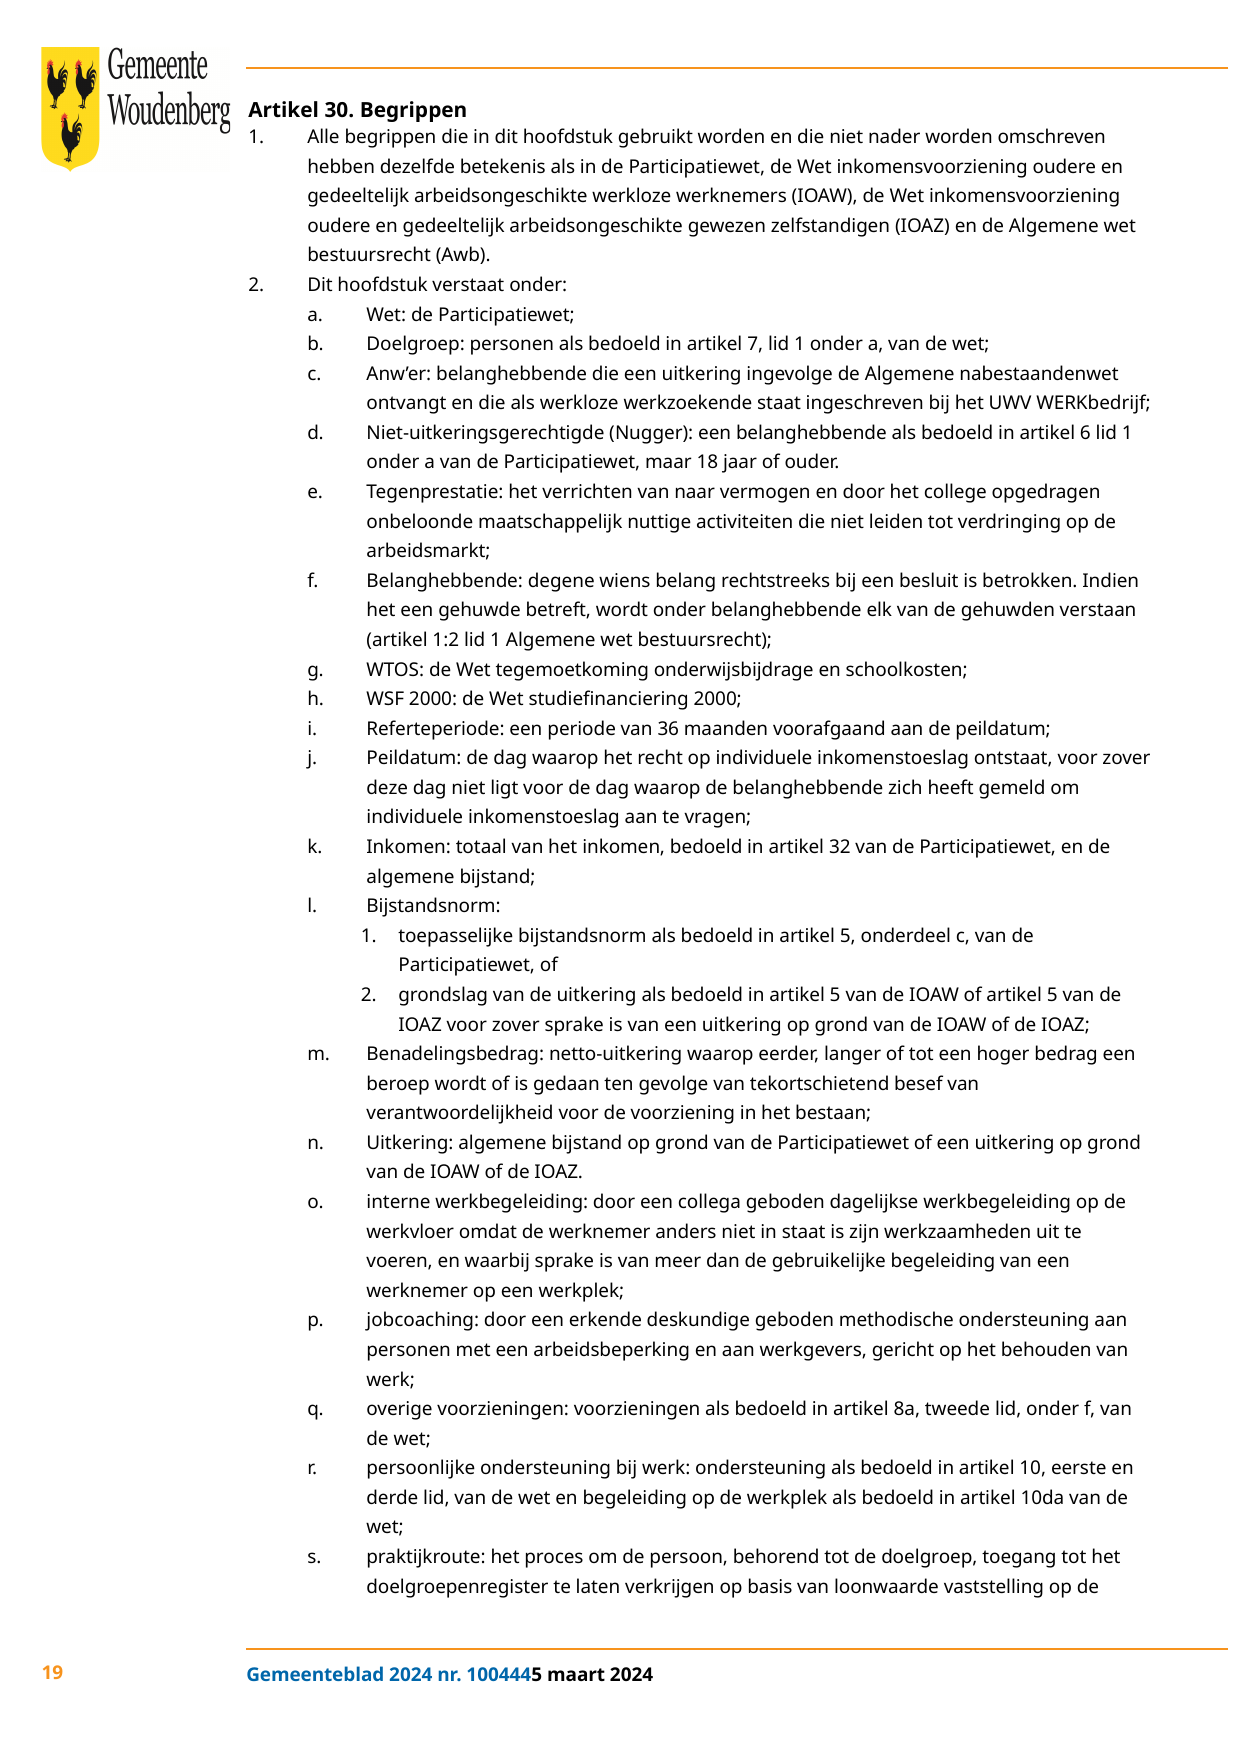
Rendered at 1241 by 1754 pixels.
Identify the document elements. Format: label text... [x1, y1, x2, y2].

picture [41, 47, 231, 172]
list toepasselijke bijstandsnorm als bedoeld in artikel 5, onderdeel c, van de Participatiewet, of [361, 922, 1152, 977]
list Doelgroep: personen als bedoeld in artikel 7, lid 1 onder a, van de wet; [307, 330, 1152, 356]
list WTOS: de Wet tegemoetkoming onderwijsbijdrage en schoolkosten; [307, 656, 1152, 681]
list Bijstandsnorm: [307, 892, 1152, 918]
list Inkomen: totaal van het inkomen, bedoeld in artikel 32 van de Participatiewet, en de algemene bijstand; [307, 833, 1152, 888]
list praktijkroute: het proces om de persoon, behorend tot de doelgroep, toegang tot het doelgroepenregister te laten verkrijgen op basis van loonwaarde vaststelling op de [307, 1543, 1152, 1598]
list Referteperiode: een periode van 36 maanden voorafgaand aan de peildatum; [307, 715, 1152, 741]
list grondslag van de uitkering als bedoeld in artikel 5 van de IOAW of artikel 5 van de IOAZ voor zover sprake is van een uitkering op grond van de IOAW of de IOAZ; [361, 981, 1152, 1036]
list Peildatum: de dag waarop het recht op individuele inkomenstoeslag ontstaat, voor zover deze dag niet ligt voor de dag waarop de belanghebbende zich heeft gemeld om individuele inkomenstoeslag aan te vragen; [307, 744, 1152, 829]
list jobcoaching: door een erkende deskundige geboden methodische ondersteuning aan personen met een arbeidsbeperking en aan werkgevers, gericht op het behouden van werk; [307, 1307, 1152, 1391]
list Niet-uitkeringsgerechtigde (Nugger): een belanghebbende als bedoeld in artikel 6 lid 1 onder a van de Participatiewet, maar 18 jaar of ouder. [307, 419, 1152, 474]
list Anw’er: belanghebbende die een uitkering ingevolge de Algemene nabestaandenwet ontvangt en die als werkloze werkzoekende staat ingeschreven bij het UWV WERKbedrijf; [307, 360, 1152, 415]
list Belanghebbende: degene wiens belang rechtstreeks bij een besluit is betrokken. Indien het een gehuwde betreft, wordt onder belanghebbende elk van de gehuwden verstaan (artikel 1:2 lid 1 Algemene wet bestuursrecht); [307, 567, 1152, 652]
list Tegenprestatie: het verrichten van naar vermogen en door het college opgedragen onbeloonde maatschappelijk nuttige activiteiten die niet leiden tot verdringing op de arbeidsmarkt; [307, 478, 1152, 563]
text Artikel 30. Begrippen [248, 95, 1152, 123]
list Alle begrippen die in dit hoofdstuk gebruikt worden en die niet nader worden omschreven hebben dezelfde betekenis als in de Participatiewet, de Wet inkomensvoorziening oudere en gedeeltelijk arbeidsongeschikte werkloze werknemers (IOAW), de Wet inkomensvoorziening oudere en gedeeltelijk arbeidsongeschikte gewezen zelfstandigen (IOAZ) en de Algemene wet bestuursrecht (Awb). [248, 123, 1152, 267]
list Uitkering: algemene bijstand op grond van de Participatiewet of een uitkering op grond van de IOAW of de IOAZ. [307, 1129, 1152, 1184]
list overige voorzieningen: voorzieningen als bedoeld in artikel 8a, tweede lid, onder f, van de wet; [307, 1395, 1152, 1451]
list WSF 2000: de Wet studiefinanciering 2000; [307, 685, 1152, 711]
list persoonlijke ondersteuning bij werk: ondersteuning als bedoeld in artikel 10, eerste en derde lid, van de wet en begeleiding op de werkplek als bedoeld in artikel 10da van de wet; [307, 1454, 1152, 1539]
list Benadelingsbedrag: netto-uitkering waarop eerder, langer of tot een hoger bedrag een beroep wordt of is gedaan ten gevolge van tekortschietend besef van verantwoordelijkheid voor de voorziening in het bestaan; [307, 1040, 1152, 1125]
list interne werkbegeleiding: door een collega geboden dagelijkse werkbegeleiding op de werkvloer omdat de werknemer anders niet in staat is zijn werkzaamheden uit te voeren, en waarbij sprake is van meer dan de gebruikelijke begeleiding van een werknemer op een werkplek; [307, 1188, 1152, 1303]
list Wet: de Participatiewet; [307, 301, 1152, 326]
list Dit hoofdstuk verstaat onder: [248, 271, 1152, 297]
